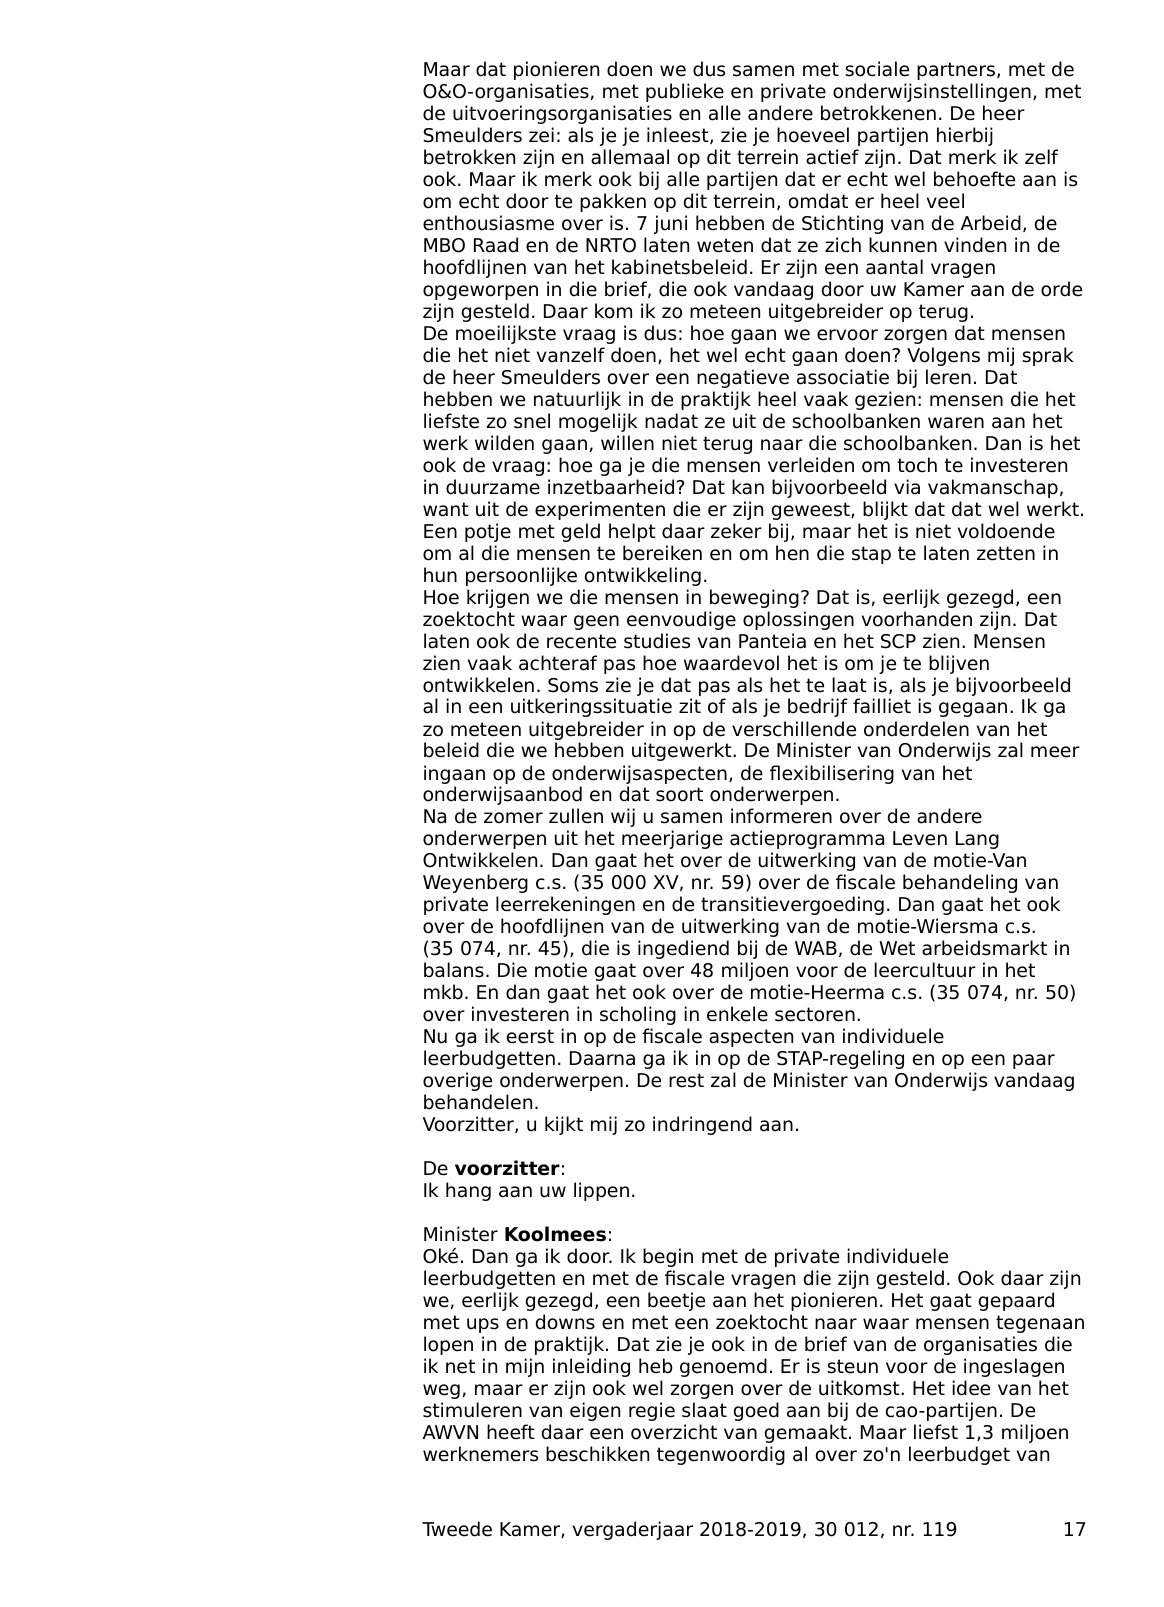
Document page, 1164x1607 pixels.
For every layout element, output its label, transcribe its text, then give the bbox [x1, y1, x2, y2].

text De moeilijkste vraag is dus: hoe gaan we ervoor zorgen dat mensen die het niet vanzelf doen, het wel echt gaan doen? Volgens mij sprak de heer Smeulders over een negatieve associatie bij leren. Dat hebben we natuurlijk in de praktijk heel vaak gezien: mensen die het liefste zo snel mogelijk nadat ze uit de schoolbanken waren aan het werk wilden gaan, willen niet terug naar die schoolbanken. Dan is het ook de vraag: hoe ga je die mensen verleiden om toch te investeren in duurzame inzetbaarheid? Dat kan bijvoorbeeld via vakmanschap, want uit de experimenten die er zijn geweest, blijkt dat dat wel werkt. Een potje met geld helpt daar zeker bij, maar het is niet voldoende om al die mensen te bereiken en om hen die stap te laten zetten in hun persoonlijke ontwikkeling. [422, 323, 1087, 587]
text Voorzitter, u kijkt mij zo indringend aan. [422, 1114, 1087, 1136]
text Hoe krijgen we die mensen in beweging? Dat is, eerlijk gezegd, een zoektocht waar geen eenvoudige oplossingen voorhanden zijn. Dat laten ook de recente studies van Panteia en het SCP zien. Mensen zien vaak achteraf pas hoe waardevol het is om je te blijven ontwikkelen. Soms zie je dat pas als het te laat is, als je bijvoorbeeld al in een uitkeringssituatie zit of als je bedrijf failliet is gegaan. Ik ga zo meteen uitgebreider in op de verschillende onderdelen van het beleid die we hebben uitgewerkt. De Minister van Onderwijs zal meer ingaan op de onderwijsaspecten, de flexibilisering van het onderwijsaanbod en dat soort onderwerpen. [422, 587, 1087, 806]
text De voorzitter: [422, 1158, 1087, 1180]
text Ik hang aan uw lippen. [422, 1180, 1087, 1202]
text Maar dat pionieren doen we dus samen met sociale partners, met de O&O-organisaties, met publieke en private onderwijsinstellingen, met de uitvoeringsorganisaties en alle andere betrokkenen. De heer Smeulders zei: als je je inleest, zie je hoeveel partijen hierbij betrokken zijn en allemaal op dit terrein actief zijn. Dat merk ik zelf ook. Maar ik merk ook bij alle partijen dat er echt wel behoefte aan is om echt door te pakken op dit terrein, omdat er heel veel enthousiasme over is. 7 juni hebben de Stichting van de Arbeid, de MBO Raad en de NRTO laten weten dat ze zich kunnen vinden in de hoofdlijnen van het kabinetsbeleid. Er zijn een aantal vragen opgeworpen in die brief, die ook vandaag door uw Kamer aan de orde zijn gesteld. Daar kom ik zo meteen uitgebreider op terug. [422, 59, 1087, 323]
text Nu ga ik eerst in op de fiscale aspecten van individuele leerbudgetten. Daarna ga ik in op de STAP-regeling en op een paar overige onderwerpen. De rest zal de Minister van Onderwijs vandaag behandelen. [422, 1026, 1087, 1114]
text Oké. Dan ga ik door. Ik begin met de private individuele leerbudgetten en met de fiscale vragen die zijn gesteld. Ook daar zijn we, eerlijk gezegd, een beetje aan het pionieren. Het gaat gepaard met ups en downs en met een zoektocht naar waar mensen tegenaan lopen in de praktijk. Dat zie je ook in de brief van de organisaties die ik net in mijn inleiding heb genoemd. Er is steun voor de ingeslagen weg, maar er zijn ook wel zorgen over de uitkomst. Het idee van het stimuleren van eigen regie slaat goed aan bij de cao-partijen. De AWVN heeft daar een overzicht van gemaakt. Maar liefst 1,3 miljoen werknemers beschikken tegenwoordig al over zo'n leerbudget van [422, 1246, 1087, 1466]
text Minister Koolmees: [422, 1224, 1087, 1246]
text Na de zomer zullen wij u samen informeren over de andere onderwerpen uit het meerjarige actieprogramma Leven Lang Ontwikkelen. Dan gaat het over de uitwerking van de motie-Van Weyenberg c.s. (35 000 XV, nr. 59) over de fiscale behandeling van private leerrekeningen en de transitievergoeding. Dan gaat het ook over de hoofdlijnen van de uitwerking van de motie-Wiersma c.s. (35 074, nr. 45), die is ingediend bij de WAB, de Wet arbeidsmarkt in balans. Die motie gaat over 48 miljoen voor de leercultuur in het mkb. En dan gaat het ook over de motie-Heerma c.s. (35 074, nr. 50) over investeren in scholing in enkele sectoren. [422, 806, 1087, 1026]
